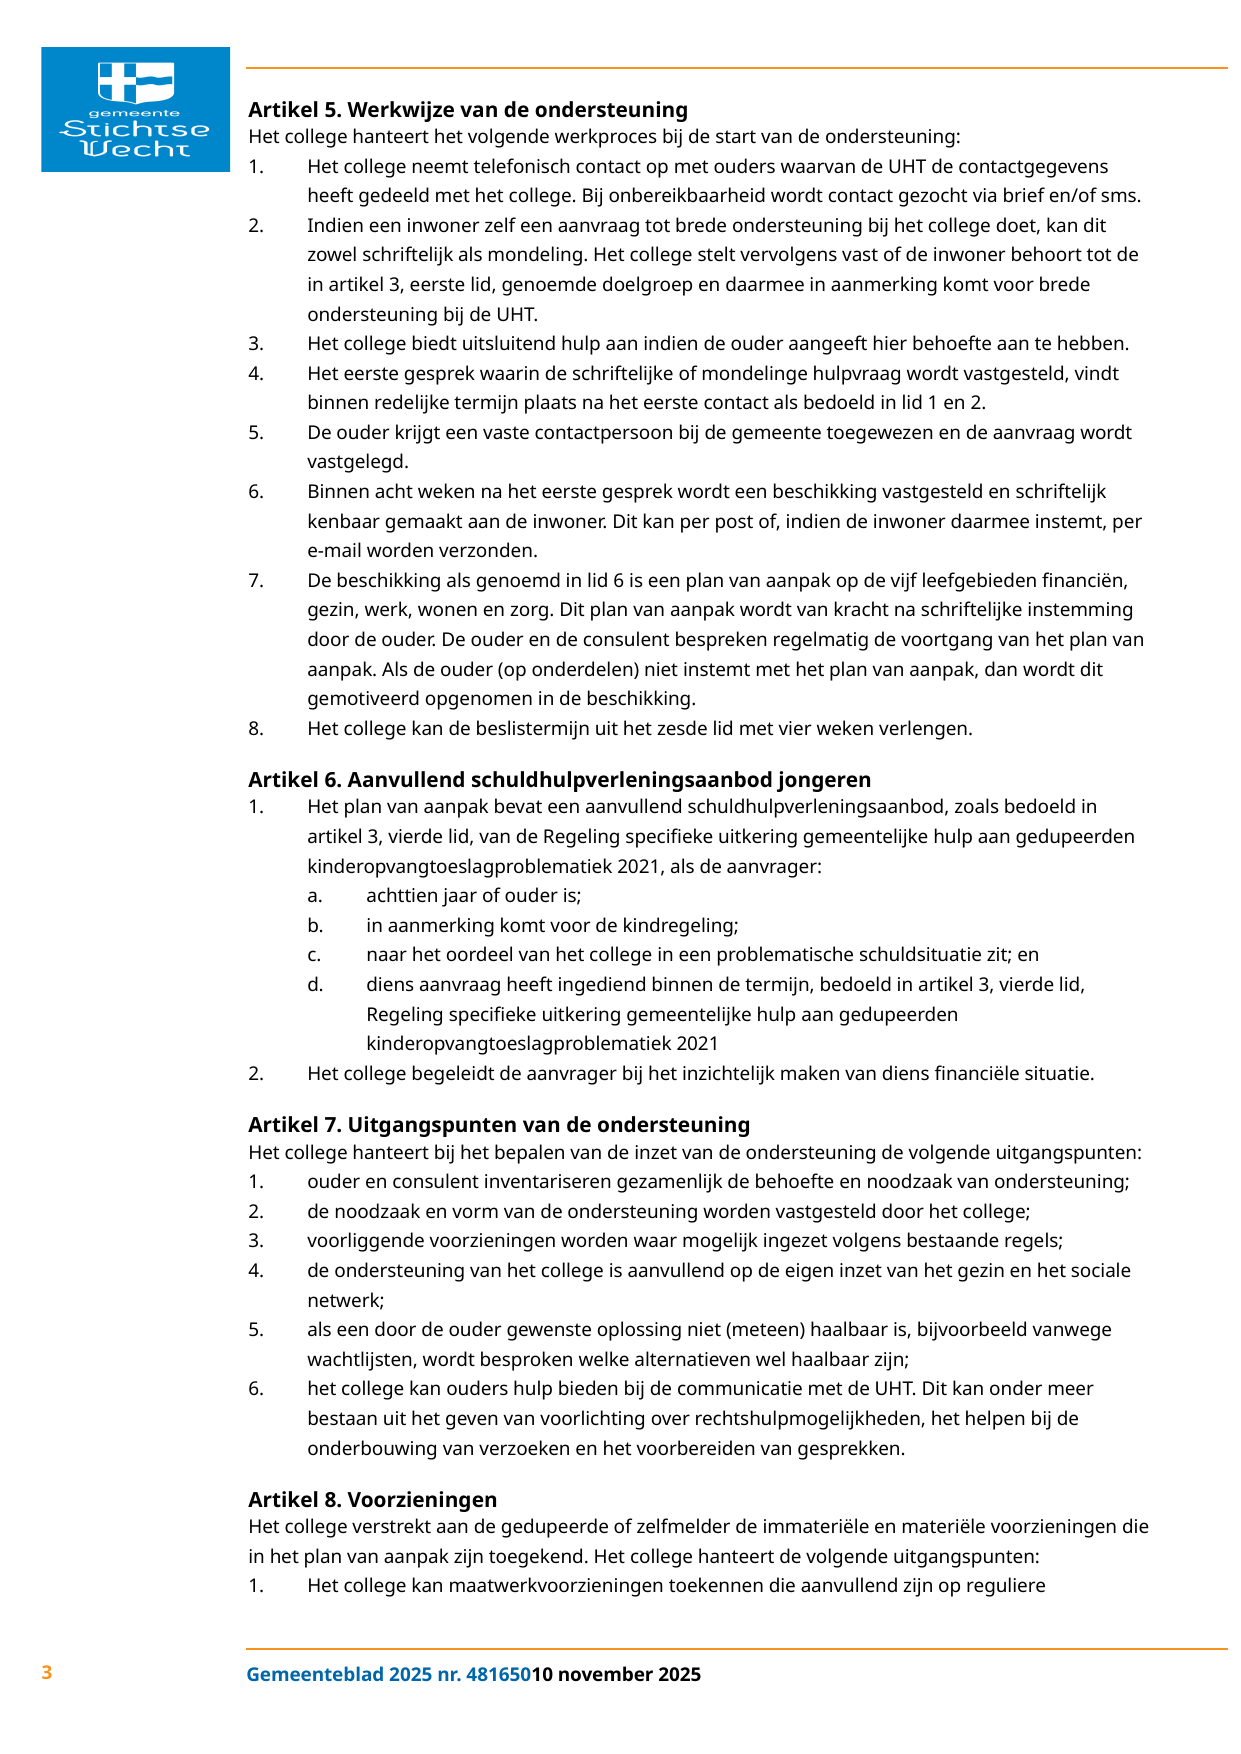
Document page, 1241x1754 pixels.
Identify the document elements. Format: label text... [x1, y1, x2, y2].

list Het college biedt uitsluitend hulp aan indien de ouder aangeeft hier behoefte aan te hebben. [248, 330, 1152, 356]
list het college kan ouders hulp bieden bij de communicatie met de UHT. Dit kan onder meer bestaan uit het geven van voorlichting over rechtshulpmogelijkheden, het helpen bij de onderbouwing van verzoeken en het voorbereiden van gesprekken. [248, 1376, 1152, 1460]
list Indien een inwoner zelf een aanvraag tot brede ondersteuning bij het college doet, kan dit zowel schriftelijk als mondeling. Het college stelt vervolgens vast of de inwoner behoort tot de in artikel 3, eerste lid, genoemde doelgroep en daarmee in aanmerking komt voor brede ondersteuning bij de UHT. [248, 212, 1152, 326]
list voorliggende voorzieningen worden waar mogelijk ingezet volgens bestaande regels; [248, 1228, 1152, 1253]
list Het college kan de beslistermijn uit het zesde lid met vier weken verlengen. [248, 715, 1152, 741]
list De ouder krijgt een vaste contactpersoon bij de gemeente toegewezen en de aanvraag wordt vastgelegd. [248, 419, 1152, 474]
text Artikel 7. Uitgangspunten van de ondersteuning [248, 1110, 1152, 1139]
list Het plan van aanpak bevat een aanvullend schuldhulpverleningsaanbod, zoals bedoeld in artikel 3, vierde lid, van de Regeling specifieke uitkering gemeentelijke hulp aan gedupeerden kinderopvangtoeslagproblematiek 2021, als de aanvrager: [248, 794, 1152, 879]
text Het college hanteert het volgende werkproces bij de start van de ondersteuning: [248, 123, 1152, 149]
picture [99, 63, 135, 101]
list als een door de ouder gewenste oplossing niet (meteen) haalbaar is, bijvoorbeeld vanwege wachtlijsten, wordt besproken welke alternatieven wel haalbaar zijn; [248, 1316, 1152, 1372]
list de ondersteuning van het college is aanvullend op de eigen inzet van het gezin en het sociale netwerk; [248, 1257, 1152, 1312]
list achttien jaar of ouder is; [307, 882, 1152, 908]
text Artikel 6. Aanvullend schuldhulpverleningsaanbod jongeren [248, 765, 1152, 794]
text Het college verstrekt aan de gedupeerde of zelfmelder de immateriële en materiële voorzieningen die in het plan van aanpak zijn toegekend. Het college hanteert de volgende uitgangspunten: [248, 1513, 1152, 1569]
list in aanmerking komt voor de kindregeling; [307, 912, 1152, 938]
list Het college neemt telefonisch contact op met ouders waarvan de UHT de contactgegevens heeft gedeeld met het college. Bij onbereikbaarheid wordt contact gezocht via brief en/of sms. [248, 153, 1152, 208]
list de noodzaak en vorm van de ondersteuning worden vastgesteld door het college; [248, 1198, 1152, 1224]
list Het eerste gesprek waarin de schriftelijke of mondelinge hulpvraag wordt vastgesteld, vindt binnen redelijke termijn plaats na het eerste contact als bedoeld in lid 1 en 2. [248, 360, 1152, 415]
list Het college kan maatwerkvoorzieningen toekennen die aanvullend zijn op reguliere [248, 1573, 1152, 1598]
list Het college begeleidt de aanvrager bij het inzichtelijk maken van diens financiële situatie. [248, 1060, 1152, 1086]
list diens aanvraag heeft ingediend binnen de termijn, bedoeld in artikel 3, vierde lid, Regeling specifieke uitkering gemeentelijke hulp aan gedupeerden kinderopvangtoeslagproblematiek 2021 [307, 971, 1152, 1056]
list De beschikking als genoemd in lid 6 is een plan van aanpak op de vijf leefgebieden financiën, gezin, werk, wonen en zorg. Dit plan van aanpak wordt van kracht na schriftelijke instemming door de ouder. De ouder en de consulent bespreken regelmatig de voortgang van het plan van aanpak. Als de ouder (op onderdelen) niet instemt met het plan van aanpak, dan wordt dit gemotiveerd opgenomen in de beschikking. [248, 567, 1152, 711]
list Binnen acht weken na het eerste gesprek wordt een beschikking vastgesteld en schriftelijk kenbaar gemaakt aan de inwoner. Dit kan per post of, indien de inwoner daarmee instemt, per e-mail worden verzonden. [248, 478, 1152, 563]
text Artikel 8. Voorzieningen [248, 1485, 1152, 1513]
text Het college hanteert bij het bepalen van de inzet van de ondersteuning de volgende uitgangspunten: [248, 1139, 1152, 1164]
text Artikel 5. Werkwijze van de ondersteuning [248, 95, 1152, 123]
list ouder en consulent inventariseren gezamenlijk de behoefte en noodzaak van ondersteuning; [248, 1168, 1152, 1194]
picture [137, 63, 174, 103]
list naar het oordeel van het college in een problematische schuldsituatie zit; en [307, 942, 1152, 967]
